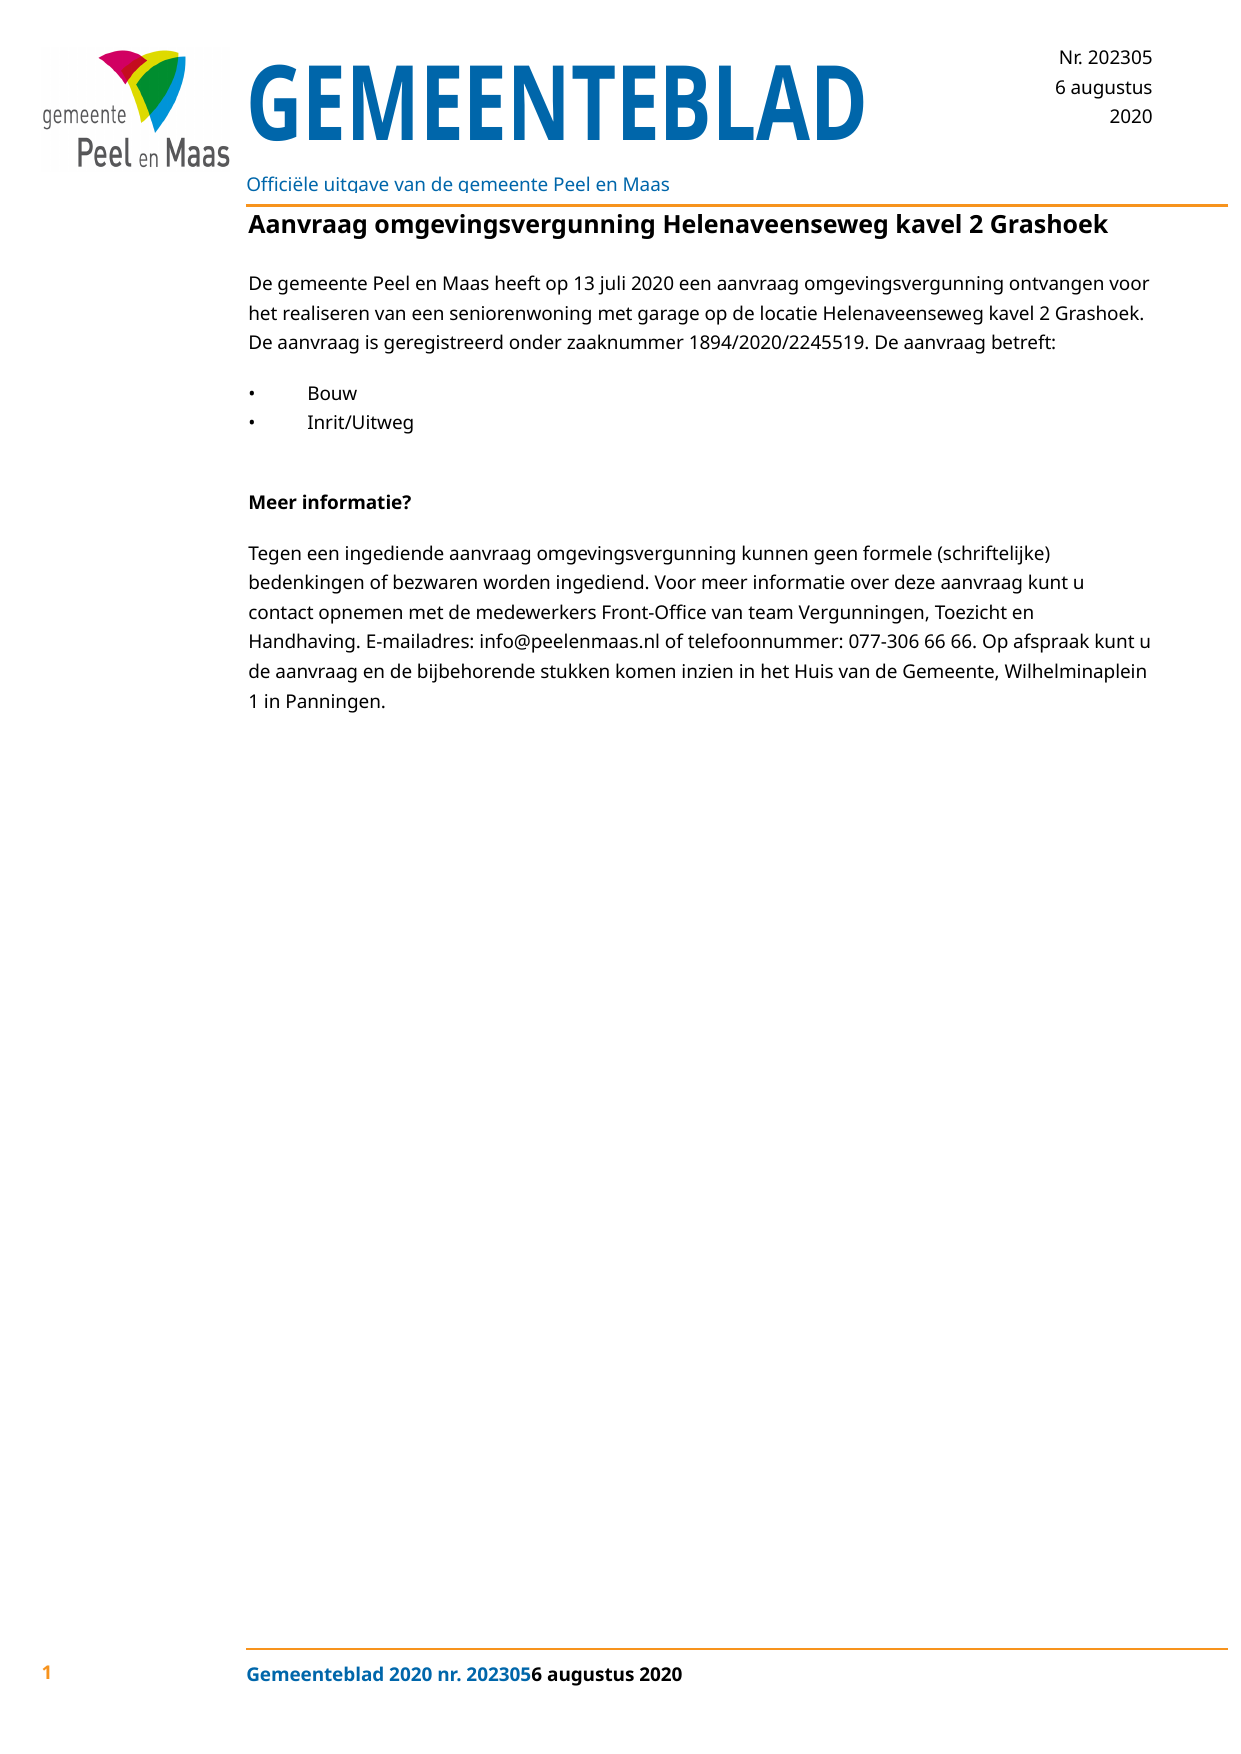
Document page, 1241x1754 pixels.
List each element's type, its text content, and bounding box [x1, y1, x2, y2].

picture [41, 47, 231, 172]
text De gemeente Peel en Maas heeft op 13 juli 2020 een aanvraag omgevingsvergunning ontvangen voor het realiseren van een seniorenwoning met garage op de locatie Helenaveenseweg kavel 2 Grashoek. De aanvraag is geregistreerd onder zaaknummer 1894/2020/2245519. De aanvraag betreft: [248, 270, 1152, 355]
text Tegen een ingediende aanvraag omgevingsvergunning kunnen geen formele (schriftelijke) bedenkingen of bezwaren worden ingediend. Voor meer informatie over deze aanvraag kunt u contact opnemen met de medewerkers Front-Office van team Vergunningen, Toezicht en Handhaving. E-mailadres: info@peelenmaas.nl of telefoonnummer: 077-306 66 66. Op afspraak kunt u de aanvraag en de bijbehorende stukken komen inzien in het Huis van de Gemeente, Wilhelminaplein 1 in Panningen. [248, 540, 1152, 713]
text Aanvraag omgevingsvergunning Helenaveenseweg kavel 2 Grashoek [248, 207, 1152, 241]
list Bouw [248, 380, 1152, 406]
list Inrit/Uitweg [248, 409, 1152, 435]
text Meer informatie? [248, 489, 1152, 515]
